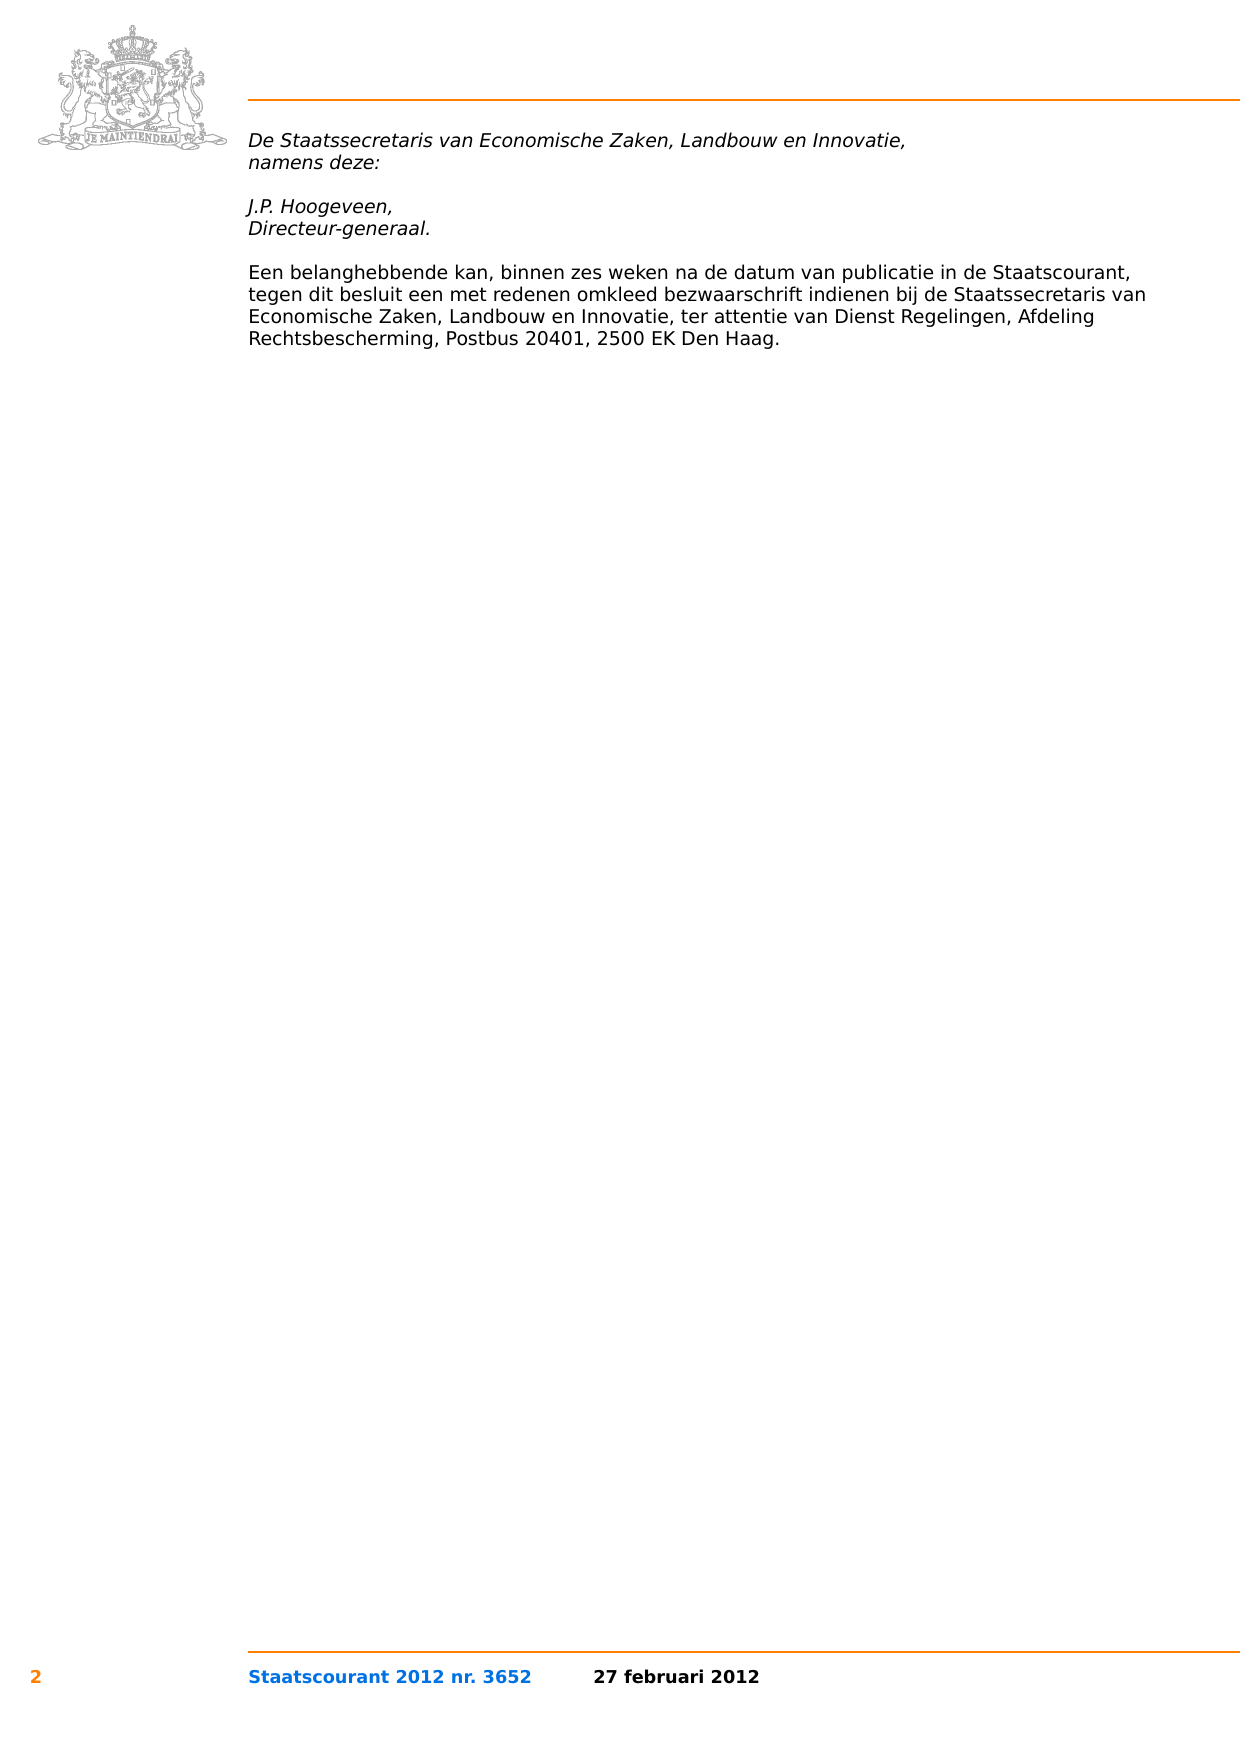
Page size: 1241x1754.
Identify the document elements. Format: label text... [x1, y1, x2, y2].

text Een belanghebbende kan, binnen zes weken na de datum van publicatie in de Staatscourant, tegen dit besluit een met redenen omkleed bezwaarschrift indienen bij de Staatssecretaris van Economische Zaken, Landbouw en Innovatie, ter attentie van Dienst Regelingen, Afdeling Rechtsbescherming, Postbus 20401, 2500 EK Den Haag. [248, 262, 1163, 349]
text De Staatssecretaris van Economische Zaken, Landbouw en Innovatie, namens deze: J.P. Hoogeveen, Directeur-generaal. [248, 130, 1163, 240]
picture [38, 25, 227, 150]
